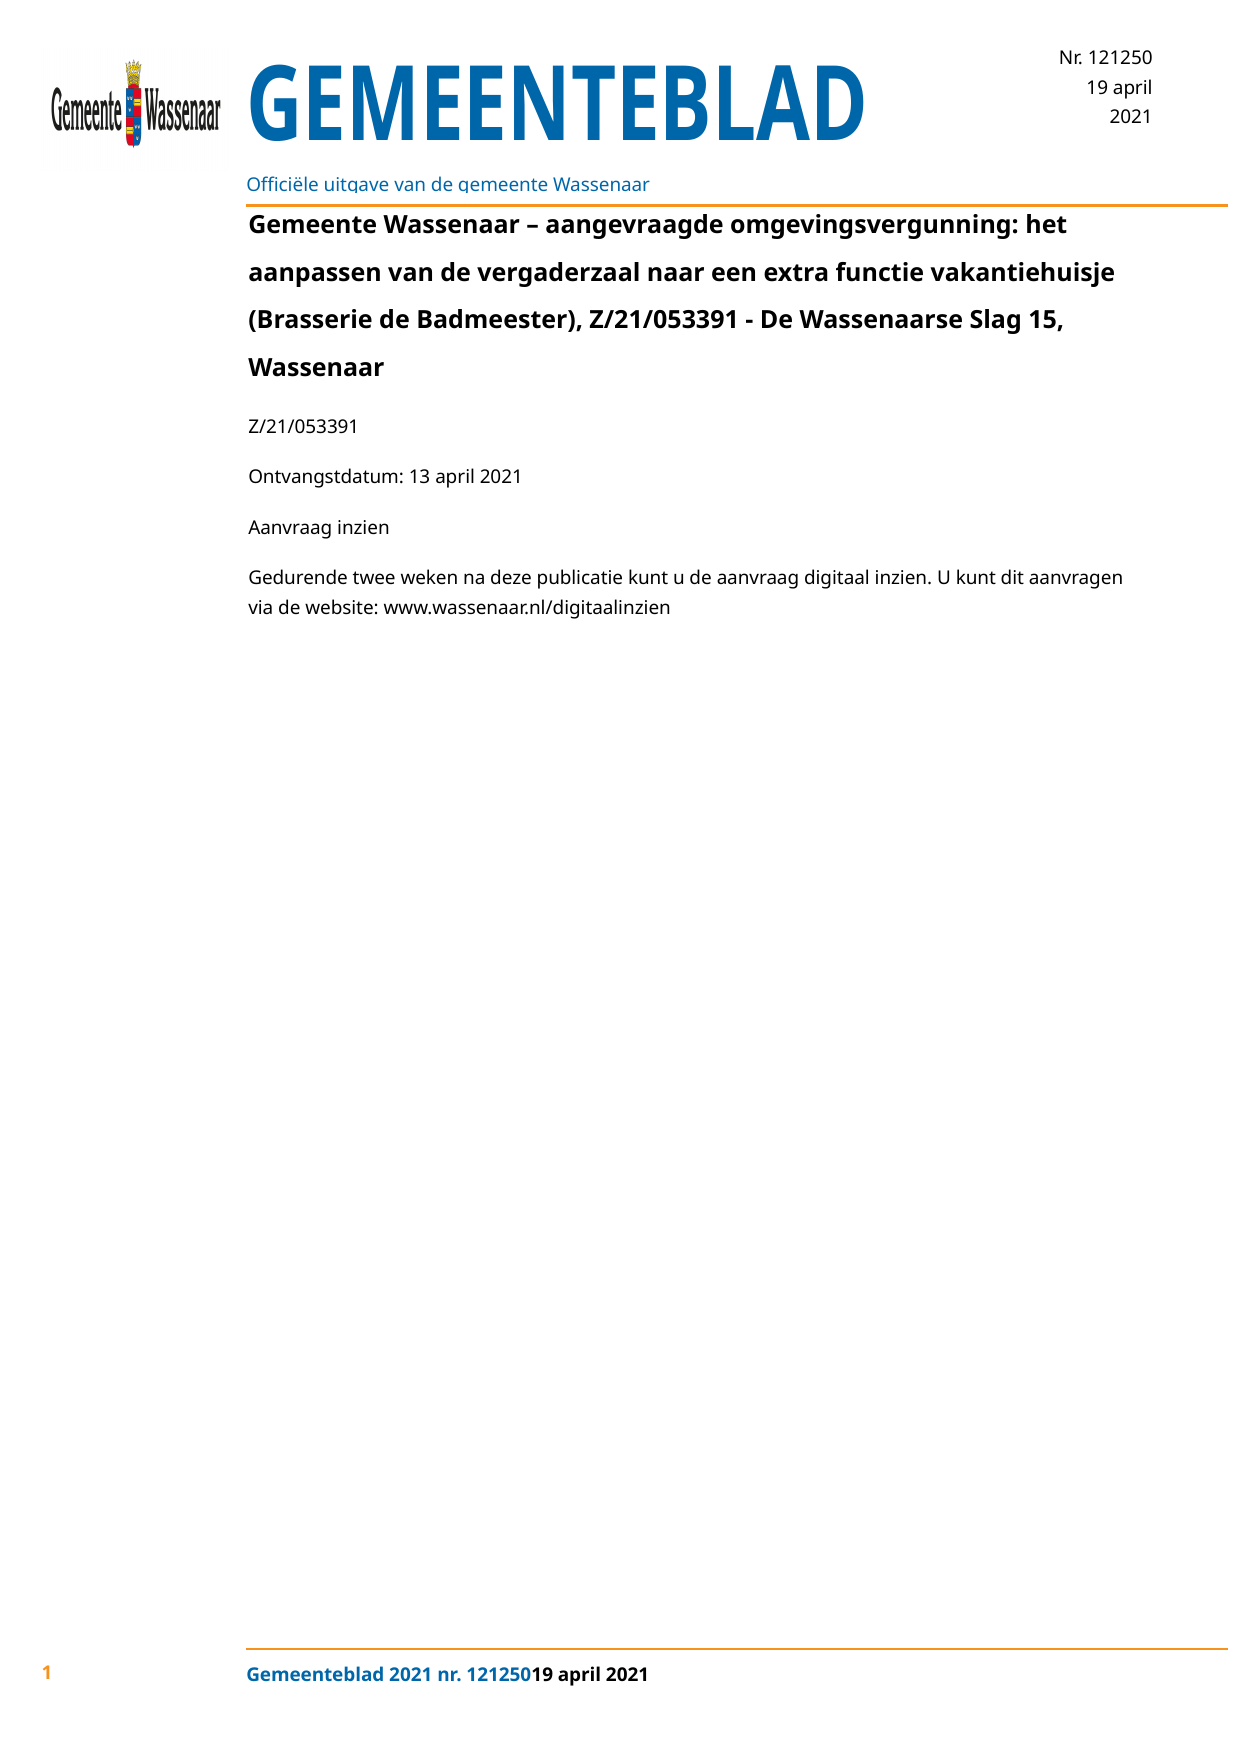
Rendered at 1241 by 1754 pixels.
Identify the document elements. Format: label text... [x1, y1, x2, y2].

text Aanvraag inzien [248, 514, 1152, 540]
text Z/21/053391 [248, 413, 1152, 439]
picture [41, 47, 231, 172]
text Ontvangstdatum: 13 april 2021 [248, 463, 1152, 489]
text Gemeente Wassenaar – aangevraagde omgevingsvergunning: het aanpassen van de vergaderzaal naar een extra functie vakantiehuisje (Brasserie de Badmeester), Z/21/053391 - De Wassenaarse Slag 15, Wassenaar [248, 207, 1152, 384]
text Gedurende twee weken na deze publicatie kunt u de aanvraag digitaal inzien. U kunt dit aanvragen via de website: www.wassenaar.nl/digitaalinzien [248, 564, 1152, 620]
